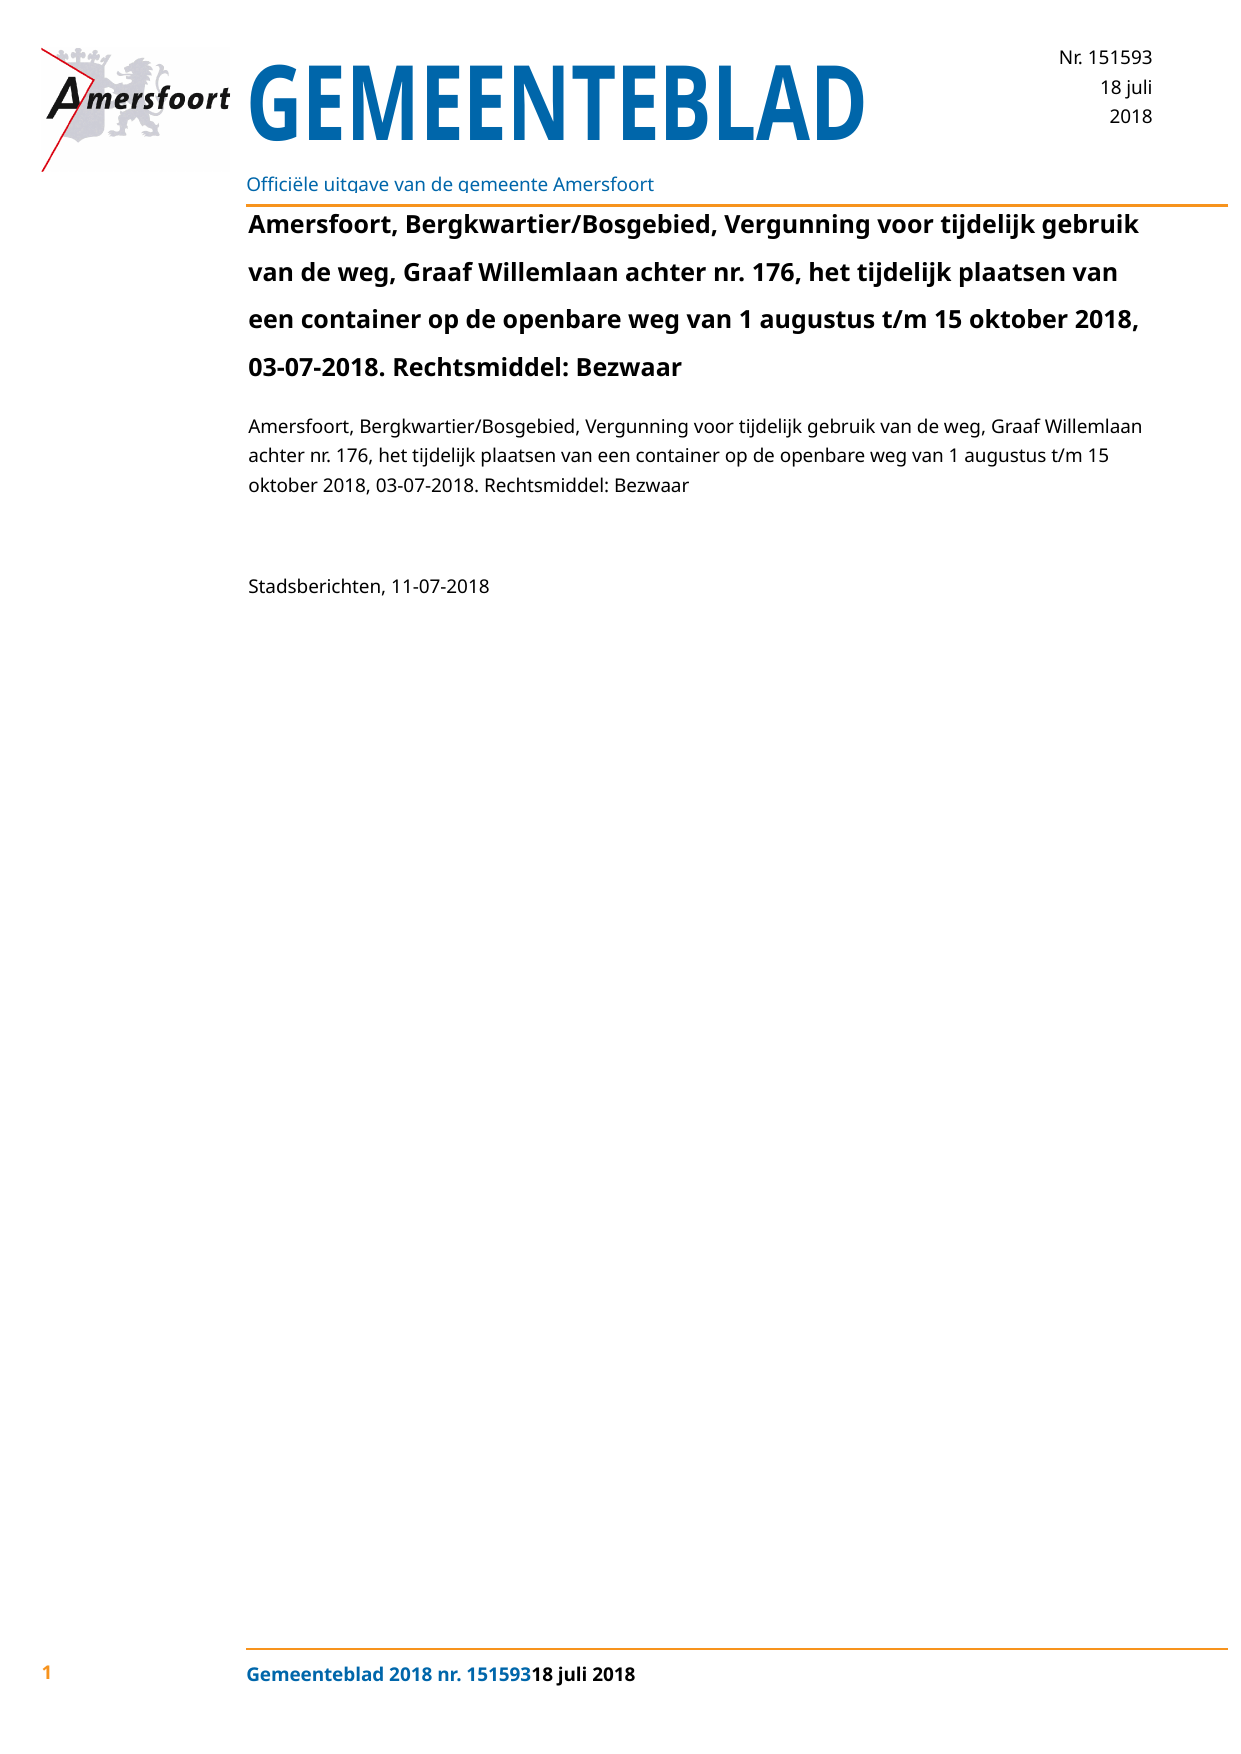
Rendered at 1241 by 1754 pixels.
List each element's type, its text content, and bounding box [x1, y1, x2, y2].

text Amersfoort, Bergkwartier/Bosgebied, Vergunning voor tijdelijk gebruik van de weg, Graaf Willemlaan achter nr. 176, het tijdelijk plaatsen van een container op de openbare weg van 1 augustus t/m 15 oktober 2018, 03-07-2018. Rechtsmiddel: Bezwaar [248, 207, 1152, 384]
text Stadsberichten, 11-07-2018 [248, 573, 1152, 599]
picture [41, 47, 231, 172]
text Amersfoort, Bergkwartier/Bosgebied, Vergunning voor tijdelijk gebruik van de weg, Graaf Willemlaan achter nr. 176, het tijdelijk plaatsen van een container op de openbare weg van 1 augustus t/m 15 oktober 2018, 03-07-2018. Rechtsmiddel: Bezwaar [248, 413, 1152, 498]
